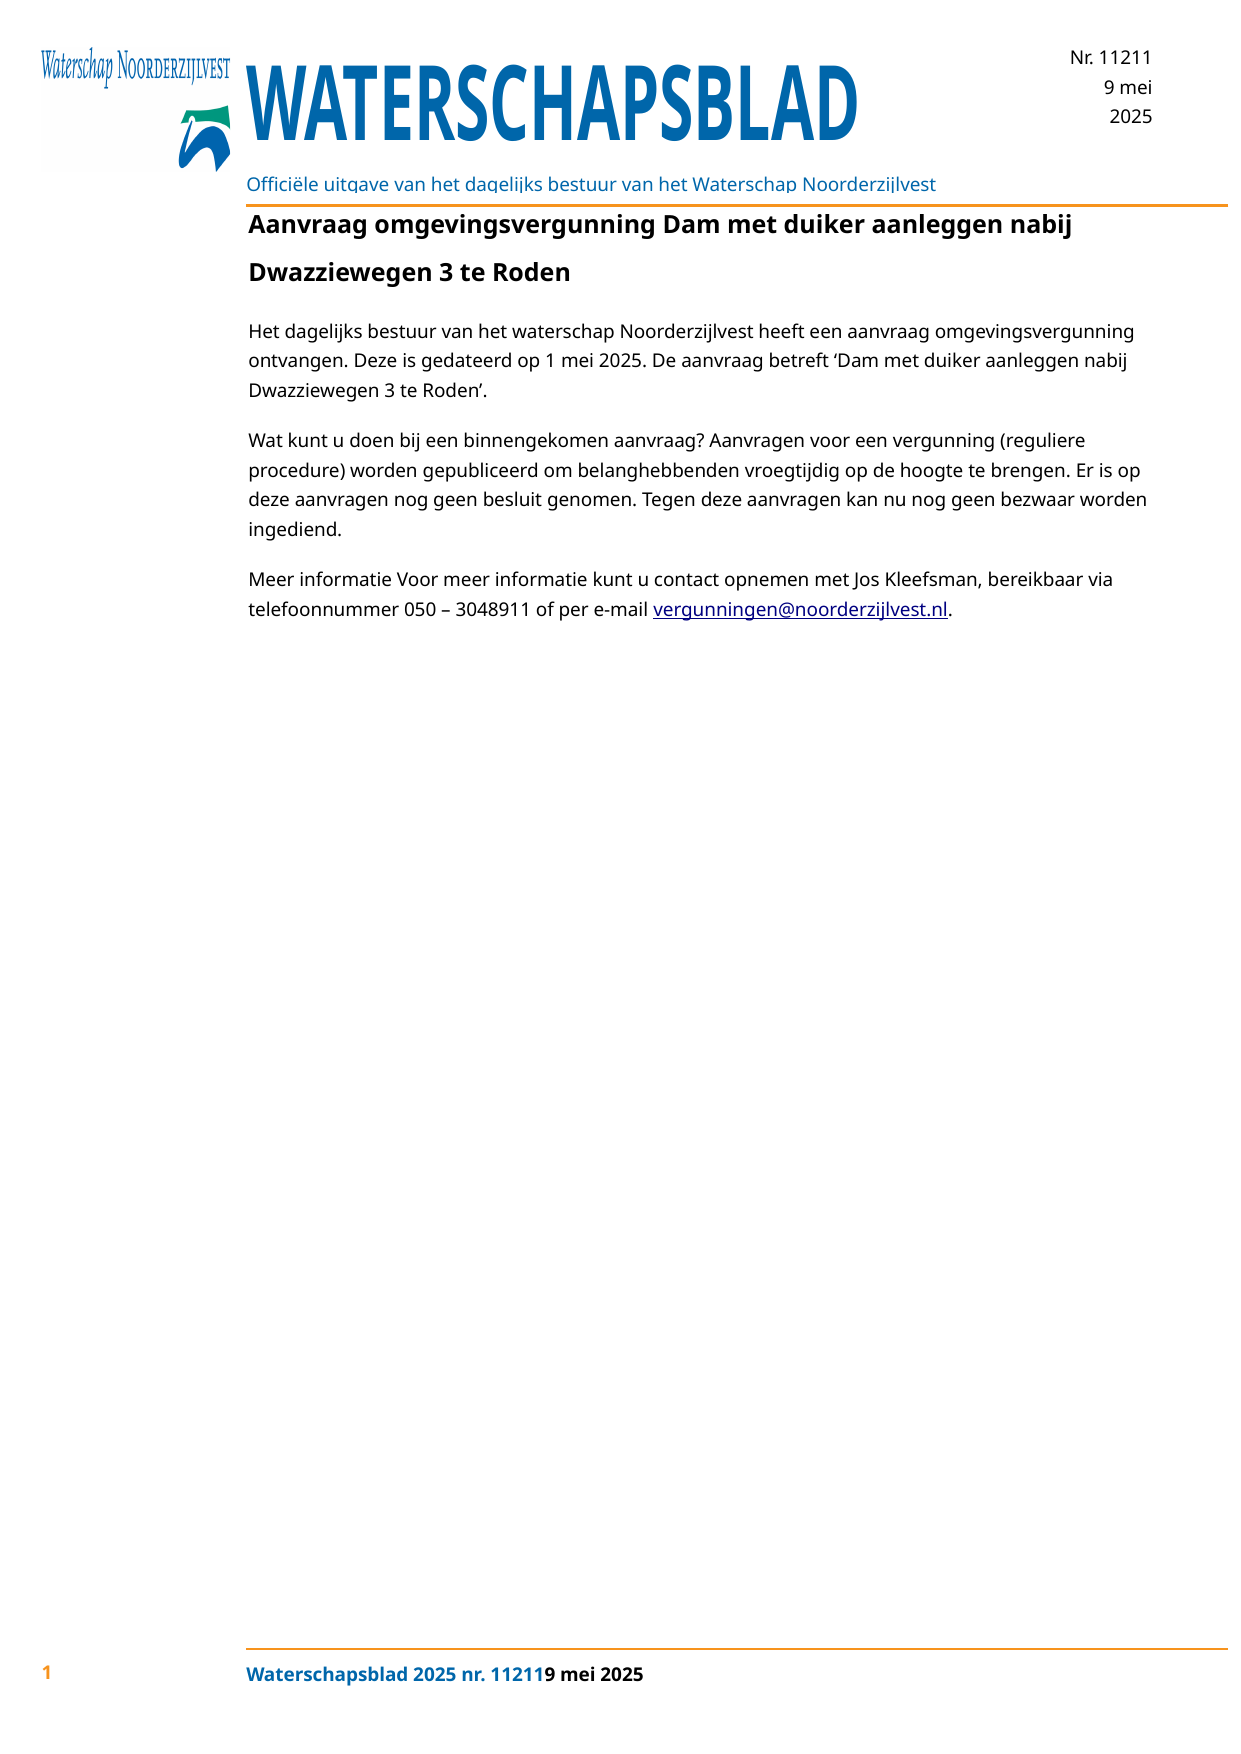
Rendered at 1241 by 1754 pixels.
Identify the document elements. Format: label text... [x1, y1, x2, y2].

text Meer informatie Voor meer informatie kunt u contact opnemen met Jos Kleefsman, bereikbaar via telefoonnummer 050 – 3048911 of per e-mail vergunningen@noorderzijlvest.nl. [248, 567, 1152, 622]
text Het dagelijks bestuur van het waterschap Noorderzijlvest heeft een aanvraag omgevingsvergunning ontvangen. Deze is gedateerd op 1 mei 2025. De aanvraag betreft ‘Dam met duiker aanleggen nabij Dwazziewegen 3 te Roden’. [248, 318, 1152, 403]
text Aanvraag omgevingsvergunning Dam met duiker aanleggen nabij Dwazziewegen 3 te Roden [248, 207, 1152, 288]
picture [41, 47, 231, 172]
text Wat kunt u doen bij een binnengekomen aanvraag? Aanvragen voor een vergunning (reguliere procedure) worden gepubliceerd om belanghebbenden vroegtijdig op de hoogte te brengen. Er is op deze aanvragen nog geen besluit genomen. Tegen deze aanvragen kan nu nog geen bezwaar worden ingediend. [248, 427, 1152, 542]
